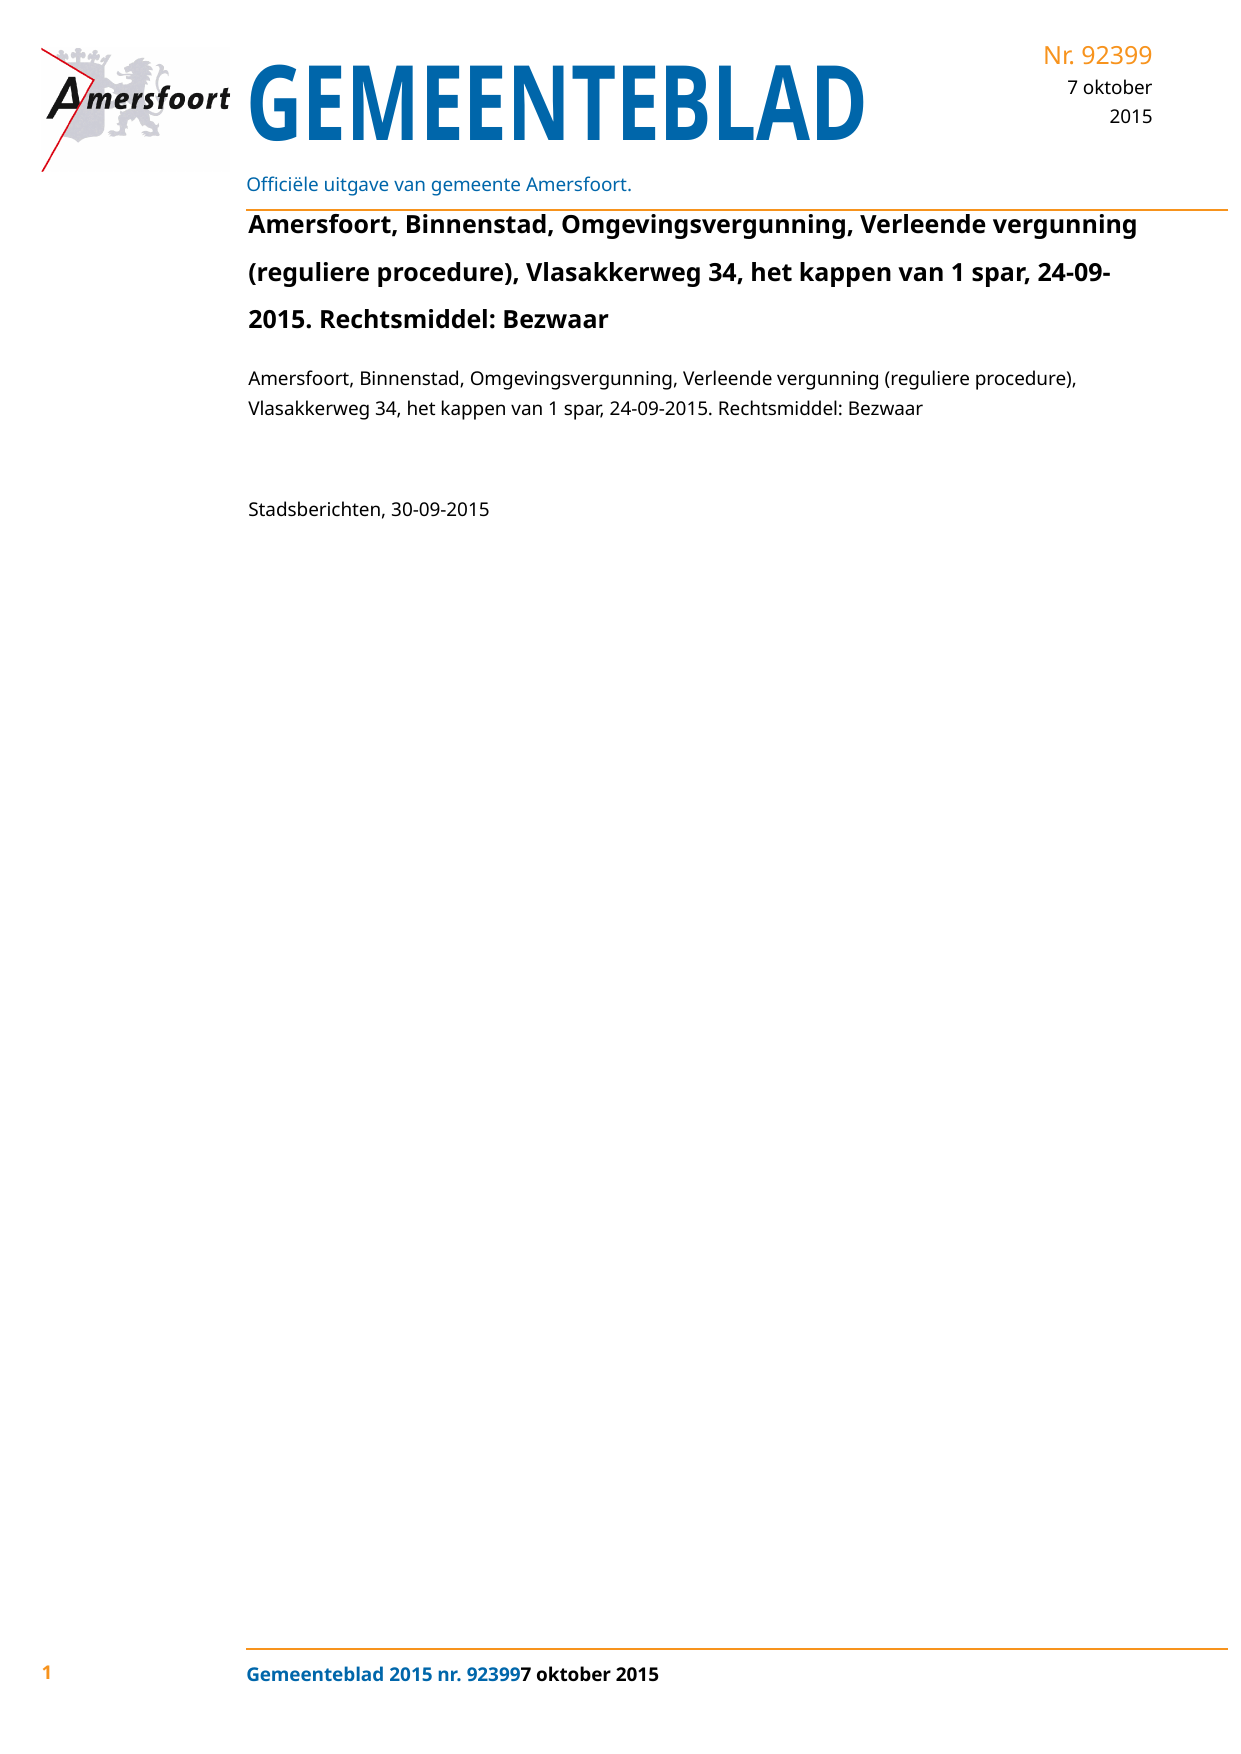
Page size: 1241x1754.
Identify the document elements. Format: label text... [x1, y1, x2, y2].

text Amersfoort, Binnenstad, Omgevingsvergunning, Verleende vergunning (reguliere procedure), Vlasakkerweg 34, het kappen van 1 spar, 24-09-2015. Rechtsmiddel: Bezwaar [248, 366, 1152, 421]
picture [41, 47, 231, 172]
text Amersfoort, Binnenstad, Omgevingsvergunning, Verleende vergunning (reguliere procedure), Vlasakkerweg 34, het kappen van 1 spar, 24-09-2015. Rechtsmiddel: Bezwaar [248, 211, 1152, 336]
text Stadsberichten, 30-09-2015 [248, 496, 1152, 522]
